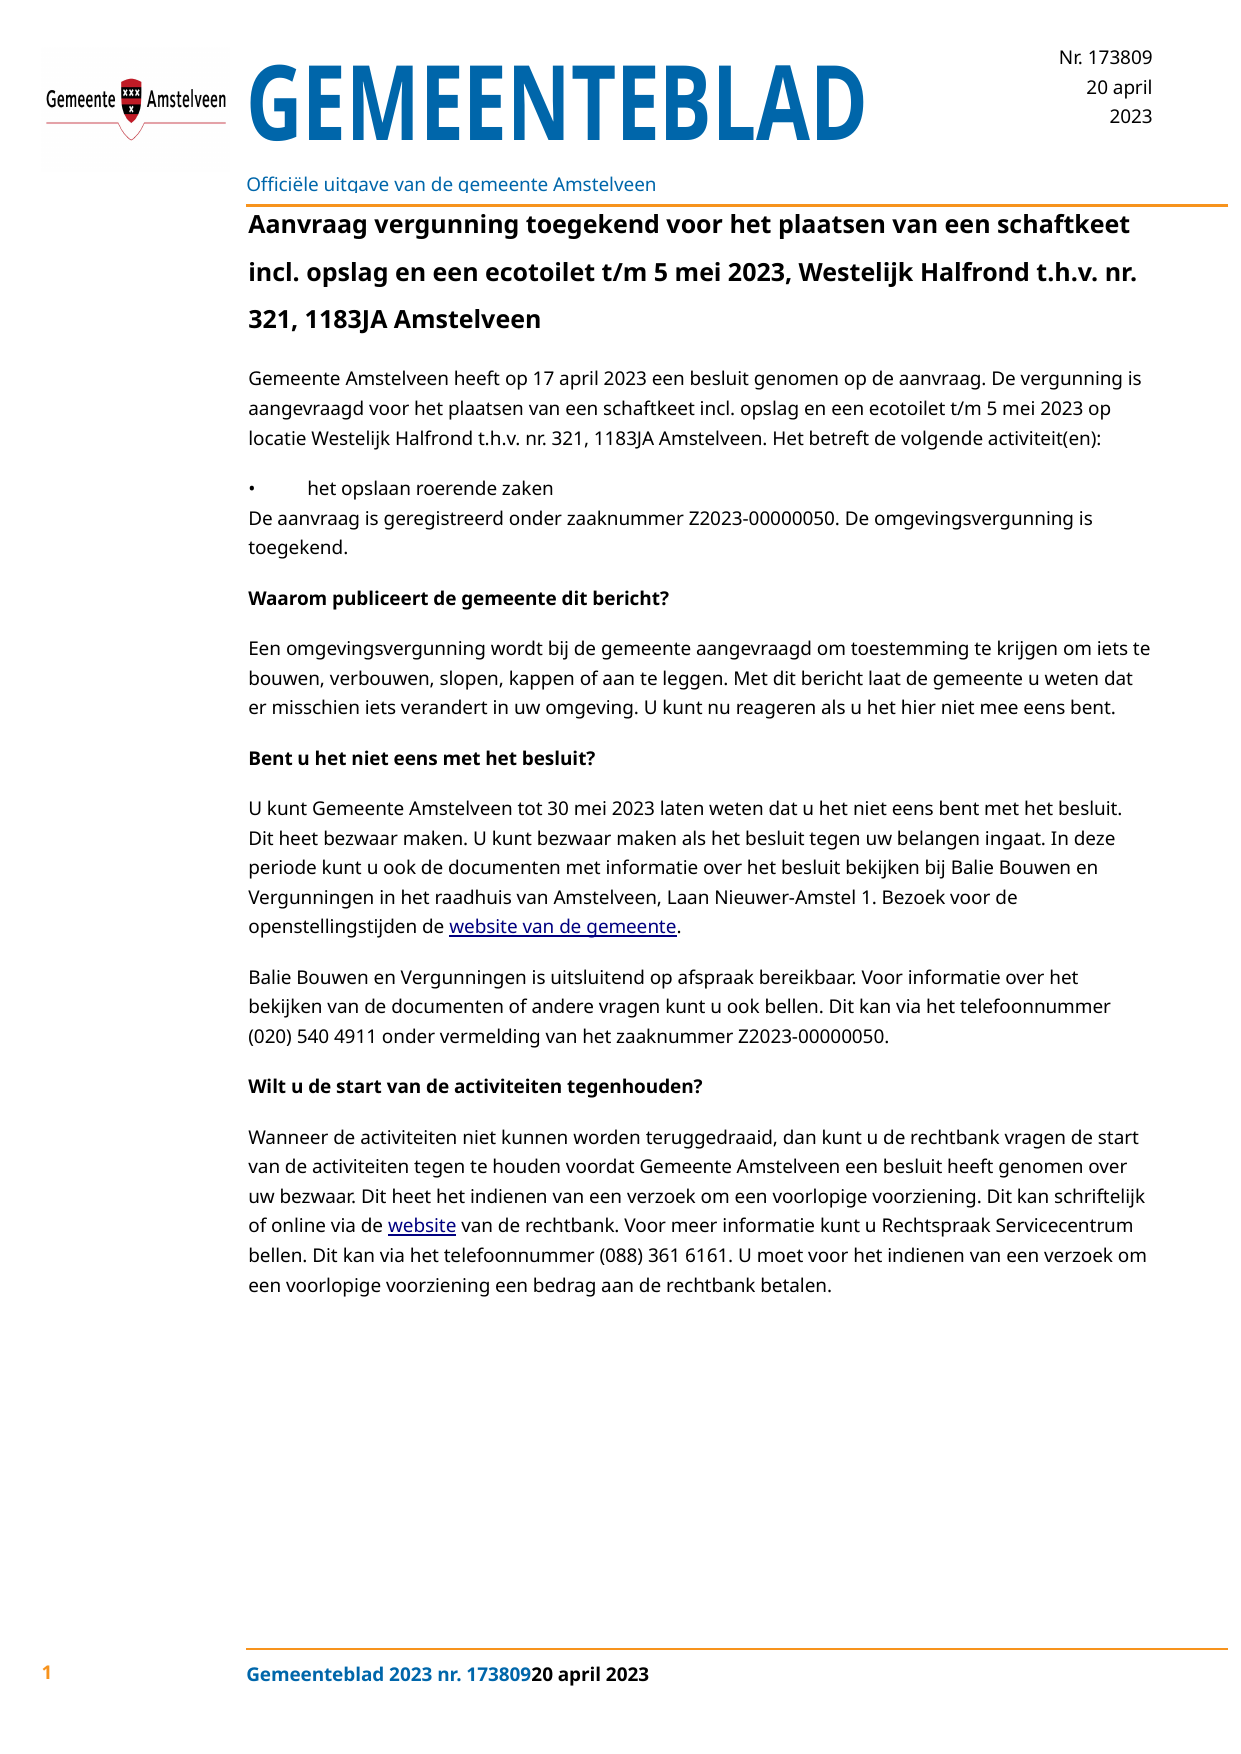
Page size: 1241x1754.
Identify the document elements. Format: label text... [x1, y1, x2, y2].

text U kunt Gemeente Amstelveen tot 30 mei 2023 laten weten dat u het niet eens bent met het besluit. Dit heet bezwaar maken. U kunt bezwaar maken als het besluit tegen uw belangen ingaat. In deze periode kunt u ook de documenten met informatie over het besluit bekijken bij Balie Bouwen en Vergunningen in het raadhuis van Amstelveen, Laan Nieuwer-Amstel 1. Bezoek voor de openstellingstijden de website van de gemeente. [248, 795, 1152, 939]
text Aanvraag vergunning toegekend voor het plaatsen van een schaftkeet incl. opslag en een ecotoilet t/m 5 mei 2023, Westelijk Halfrond t.h.v. nr. 321, 1183JA Amstelveen [248, 207, 1152, 336]
text Bent u het niet eens met het besluit? [248, 745, 1152, 770]
list het opslaan roerende zaken [248, 475, 1152, 501]
text Een omgevingsvergunning wordt bij de gemeente aangevraagd om toestemming te krijgen om iets te bouwen, verbouwen, slopen, kappen of aan te leggen. Met dit bericht laat de gemeente u weten dat er misschien iets verandert in uw omgeving. U kunt nu reageren als u het hier niet mee eens bent. [248, 635, 1152, 720]
text Wilt u de start van de activiteiten tegenhouden? [248, 1073, 1152, 1099]
text De aanvraag is geregistreerd onder zaaknummer Z2023-00000050. De omgevingsvergunning is toegekend. [248, 505, 1152, 560]
text Wanneer de activiteiten niet kunnen worden teruggedraaid, dan kunt u de rechtbank vragen de start van de activiteiten tegen te houden voordat Gemeente Amstelveen een besluit heeft genomen over uw bezwaar. Dit heet het indienen van een verzoek om een voorlopige voorziening. Dit kan schriftelijk of online via de website van de rechtbank. Voor meer informatie kunt u Rechtspraak Servicecentrum bellen. Dit kan via het telefoonnummer (088) 361 6161. U moet voor het indienen van een verzoek om een voorlopige voorziening een bedrag aan de rechtbank betalen. [248, 1124, 1152, 1297]
text Waarom publiceert de gemeente dit bericht? [248, 585, 1152, 610]
picture [41, 47, 231, 172]
text Balie Bouwen en Vergunningen is uitsluitend op afspraak bereikbaar. Voor informatie over het bekijken van de documenten of andere vragen kunt u ook bellen. Dit kan via het telefoonnummer (020) 540 4911 onder vermelding van het zaaknummer Z2023-00000050. [248, 964, 1152, 1049]
text Gemeente Amstelveen heeft op 17 april 2023 een besluit genomen op de aanvraag. De vergunning is aangevraagd voor het plaatsen van een schaftkeet incl. opslag en een ecotoilet t/m 5 mei 2023 op locatie Westelijk Halfrond t.h.v. nr. 321, 1183JA Amstelveen. Het betreft de volgende activiteit(en): [248, 366, 1152, 450]
